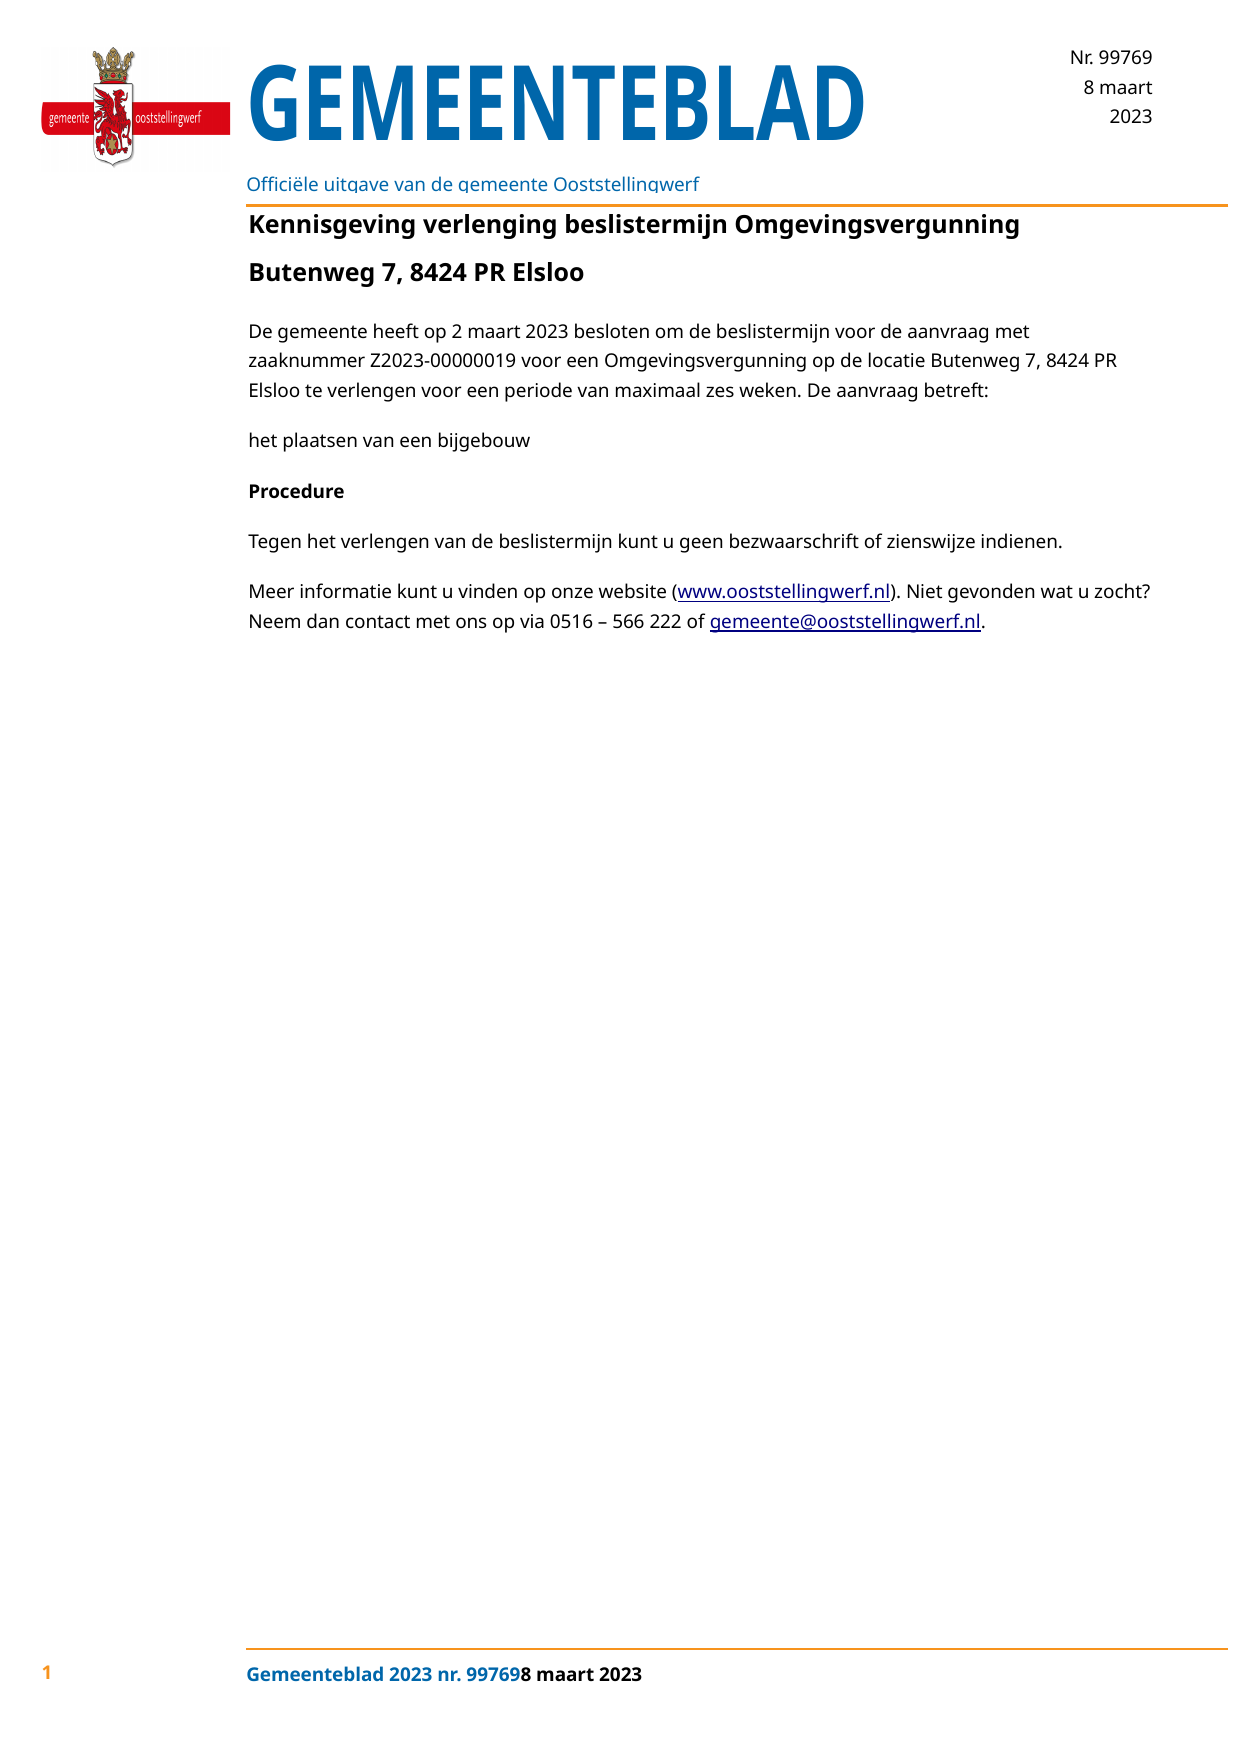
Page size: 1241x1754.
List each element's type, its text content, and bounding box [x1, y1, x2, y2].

text Tegen het verlengen van de beslistermijn kunt u geen bezwaarschrift of zienswijze indienen. [248, 528, 1152, 554]
text Procedure [248, 478, 1152, 504]
text Meer informatie kunt u vinden op onze website (www.ooststellingwerf.nl). Niet gevonden wat u zocht? Neem dan contact met ons op via 0516 – 566 222 of gemeente@ooststellingwerf.nl. [248, 579, 1152, 634]
picture [41, 47, 231, 172]
text het plaatsen van een bijgebouw [248, 427, 1152, 453]
text Kennisgeving verlenging beslistermijn Omgevingsvergunning Butenweg 7, 8424 PR Elsloo [248, 207, 1152, 288]
text De gemeente heeft op 2 maart 2023 besloten om de beslistermijn voor de aanvraag met zaaknummer Z2023-00000019 voor een Omgevingsvergunning op de locatie Butenweg 7, 8424 PR Elsloo te verlengen voor een periode van maximaal zes weken. De aanvraag betreft: [248, 318, 1152, 403]
